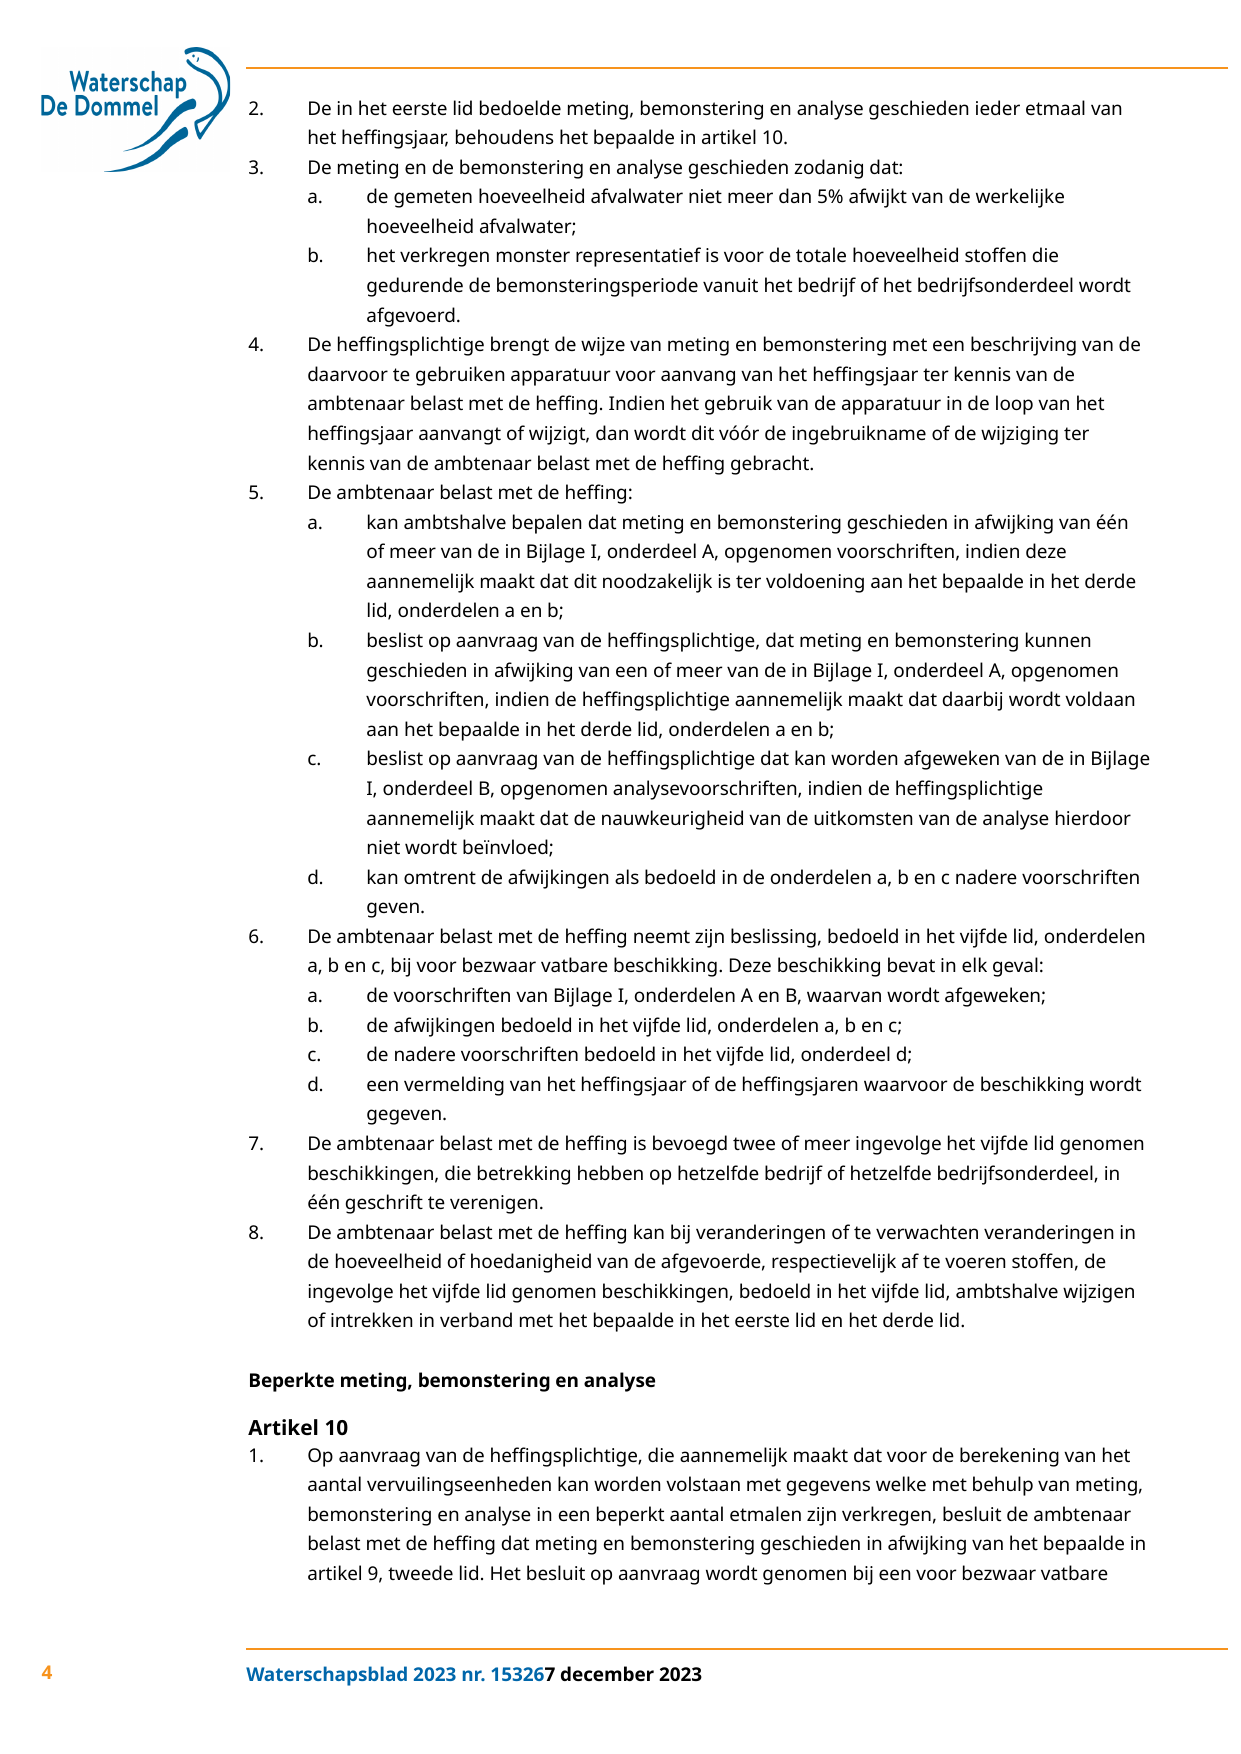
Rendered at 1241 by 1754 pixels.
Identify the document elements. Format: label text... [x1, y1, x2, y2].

list beslist op aanvraag van de heffingsplichtige, dat meting en bemonstering kunnen geschieden in afwijking van een of meer van de in Bijlage I, onderdeel A, opgenomen voorschriften, indien de heffingsplichtige aannemelijk maakt dat daarbij wordt voldaan aan het bepaalde in het derde lid, onderdelen a en b; [307, 627, 1152, 742]
list de nadere voorschriften bedoeld in het vijfde lid, onderdeel d; [307, 1041, 1152, 1067]
list de afwijkingen bedoeld in het vijfde lid, onderdelen a, b en c; [307, 1012, 1152, 1038]
list het verkregen monster representatief is voor de totale hoeveelheid stoffen die gedurende de bemonsteringsperiode vanuit het bedrijf of het bedrijfsonderdeel wordt afgevoerd. [307, 243, 1152, 328]
list De in het eerste lid bedoelde meting, bemonstering en analyse geschieden ieder etmaal van het heffingsjaar, behoudens het bepaalde in artikel 10. [248, 95, 1152, 150]
picture [45, 99, 51, 111]
list kan omtrent de afwijkingen als bedoeld in de onderdelen a, b en c nadere voorschriften geven. [307, 864, 1152, 919]
text Artikel 10 [248, 1413, 1152, 1442]
list een vermelding van het heffingsjaar of de heffingsjaren waarvoor de beschikking wordt gegeven. [307, 1071, 1152, 1126]
picture [198, 118, 210, 131]
list beslist op aanvraag van de heffingsplichtige dat kan worden afgeweken van de in Bijlage I, onderdeel B, opgenomen analysevoorschriften, indien de heffingsplichtige aannemelijk maakt dat de nauwkeurigheid van de uitkomsten van de analyse hierdoor niet wordt beïnvloed; [307, 746, 1152, 860]
list de voorschriften van Bijlage I, onderdelen A en B, waarvan wordt afgeweken; [307, 982, 1152, 1008]
list De ambtenaar belast met de heffing kan bij veranderingen of te verwachten veranderingen in de hoeveelheid of hoedanigheid van de afgevoerde, respectievelijk af te voeren stoffen, de ingevolge het vijfde lid genomen beschikkingen, bedoeld in het vijfde lid, ambtshalve wijzigen of intrekken in verband met het bepaalde in het eerste lid en het derde lid. [248, 1219, 1152, 1333]
list De heffingsplichtige brengt de wijze van meting en bemonstering met een beschrijving van de daarvoor te gebruiken apparatuur voor aanvang van het heffingsjaar ter kennis van de ambtenaar belast met de heffing. Indien het gebruik van de apparatuur in de loop van het heffingsjaar aanvangt of wijzigt, dan wordt dit vóór de ingebruikname of de wijziging ter kennis van de ambtenaar belast met de heffing gebracht. [248, 331, 1152, 476]
list de gemeten hoeveelheid afvalwater niet meer dan 5% afwijkt van de werkelijke hoeveelheid afvalwater; [307, 183, 1152, 239]
list De meting en de bemonstering en analyse geschieden zodanig dat: [248, 154, 1152, 180]
picture [41, 47, 231, 172]
picture [204, 47, 231, 76]
list kan ambtshalve bepalen dat meting en bemonstering geschieden in afwijking van één of meer van de in Bijlage I, onderdeel A, opgenomen voorschriften, indien deze aannemelijk maakt dat dit noodzakelijk is ter voldoening aan het bepaalde in het derde lid, onderdelen a en b; [307, 509, 1152, 623]
text Beperkte meting, bemonstering en analyse [248, 1367, 1152, 1393]
list De ambtenaar belast met de heffing is bevoegd twee of meer ingevolge het vijfde lid genomen beschikkingen, die betrekking hebben op hetzelfde bedrijf of hetzelfde bedrijfsonderdeel, in één geschrift te verenigen. [248, 1130, 1152, 1215]
list De ambtenaar belast met de heffing neemt zijn beslissing, bedoeld in het vijfde lid, onderdelen a, b en c, bij voor bezwaar vatbare beschikking. Deze beschikking bevat in elk geval: [248, 923, 1152, 978]
list De ambtenaar belast met de heffing: [248, 479, 1152, 505]
list Op aanvraag van de heffingsplichtige, die aannemelijk maakt dat voor de berekening van het aantal vervuilingseenheden kan worden volstaan met gegevens welke met behulp van meting, bemonstering en analyse in een beperkt aantal etmalen zijn verkregen, besluit de ambtenaar belast met de heffing dat meting en bemonstering geschieden in afwijking van het bepaalde in artikel 9, tweede lid. Het besluit op aanvraag wordt genomen bij een voor bezwaar vatbare [248, 1442, 1152, 1586]
